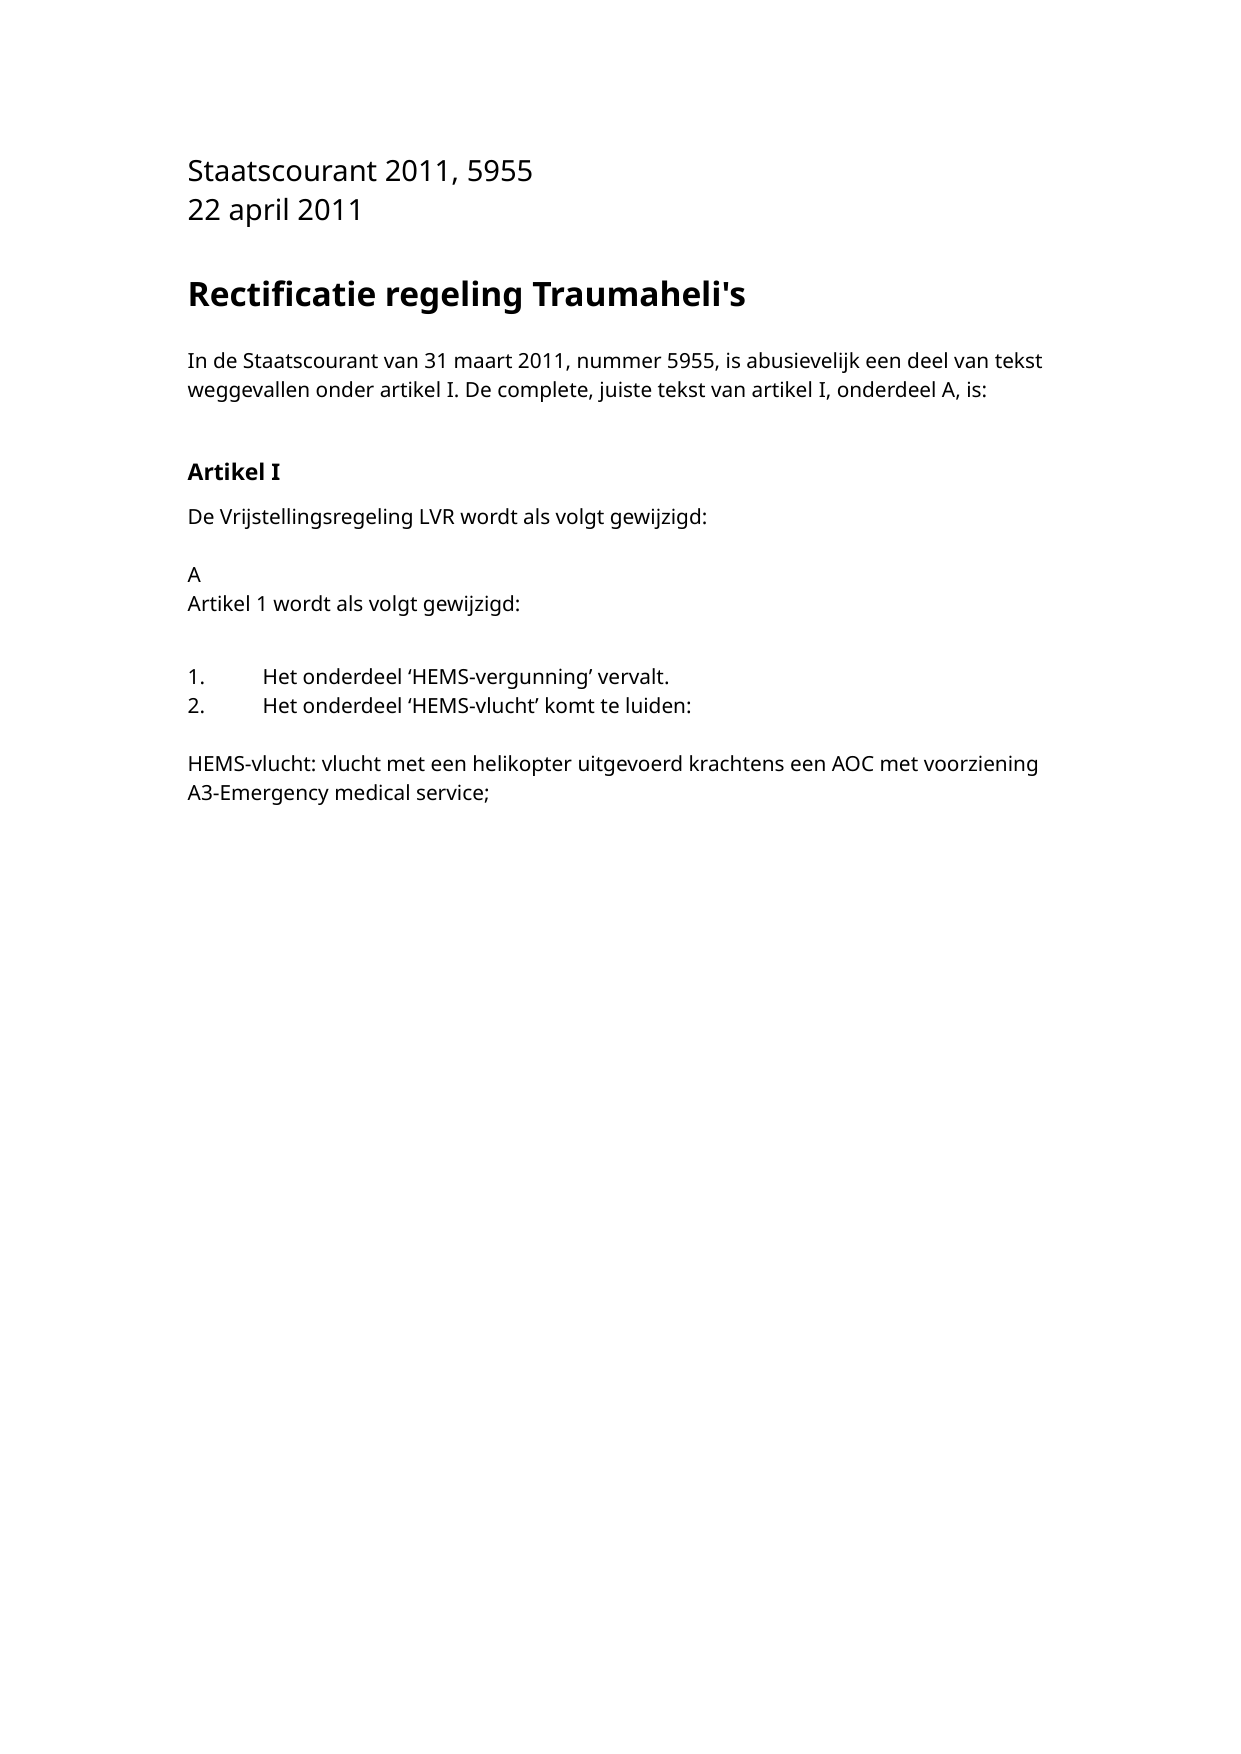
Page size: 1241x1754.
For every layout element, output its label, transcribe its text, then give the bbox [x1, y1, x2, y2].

subtitle Rectificatie regeling Traumaheli's [187, 271, 1053, 316]
text HEMS-vlucht: vlucht met een helikopter uitgevoerd krachtens een AOC met voorziening A3-Emergency medical service; [187, 749, 1053, 806]
list Het onderdeel ‘HEMS-vlucht’ komt te luiden: [187, 691, 1053, 719]
text In de Staatscourant van 31 maart 2011, nummer 5955, is abusievelijk een deel van tekst weggevallen onder artikel I. De complete, juiste tekst van artikel I, onderdeel A, is: [187, 346, 1053, 403]
text Artikel 1 wordt als volgt gewijzigd: [187, 589, 1053, 617]
text Staatscourant 2011, 5955 [187, 150, 1053, 190]
subtitle Artikel I [187, 456, 1053, 487]
text 22 april 2011 [187, 190, 1053, 229]
text De Vrijstellingsregeling LVR wordt als volgt gewijzigd: [187, 502, 1053, 530]
text A [187, 560, 1053, 589]
list Het onderdeel ‘HEMS-vergunning’ vervalt. [187, 662, 1053, 691]
